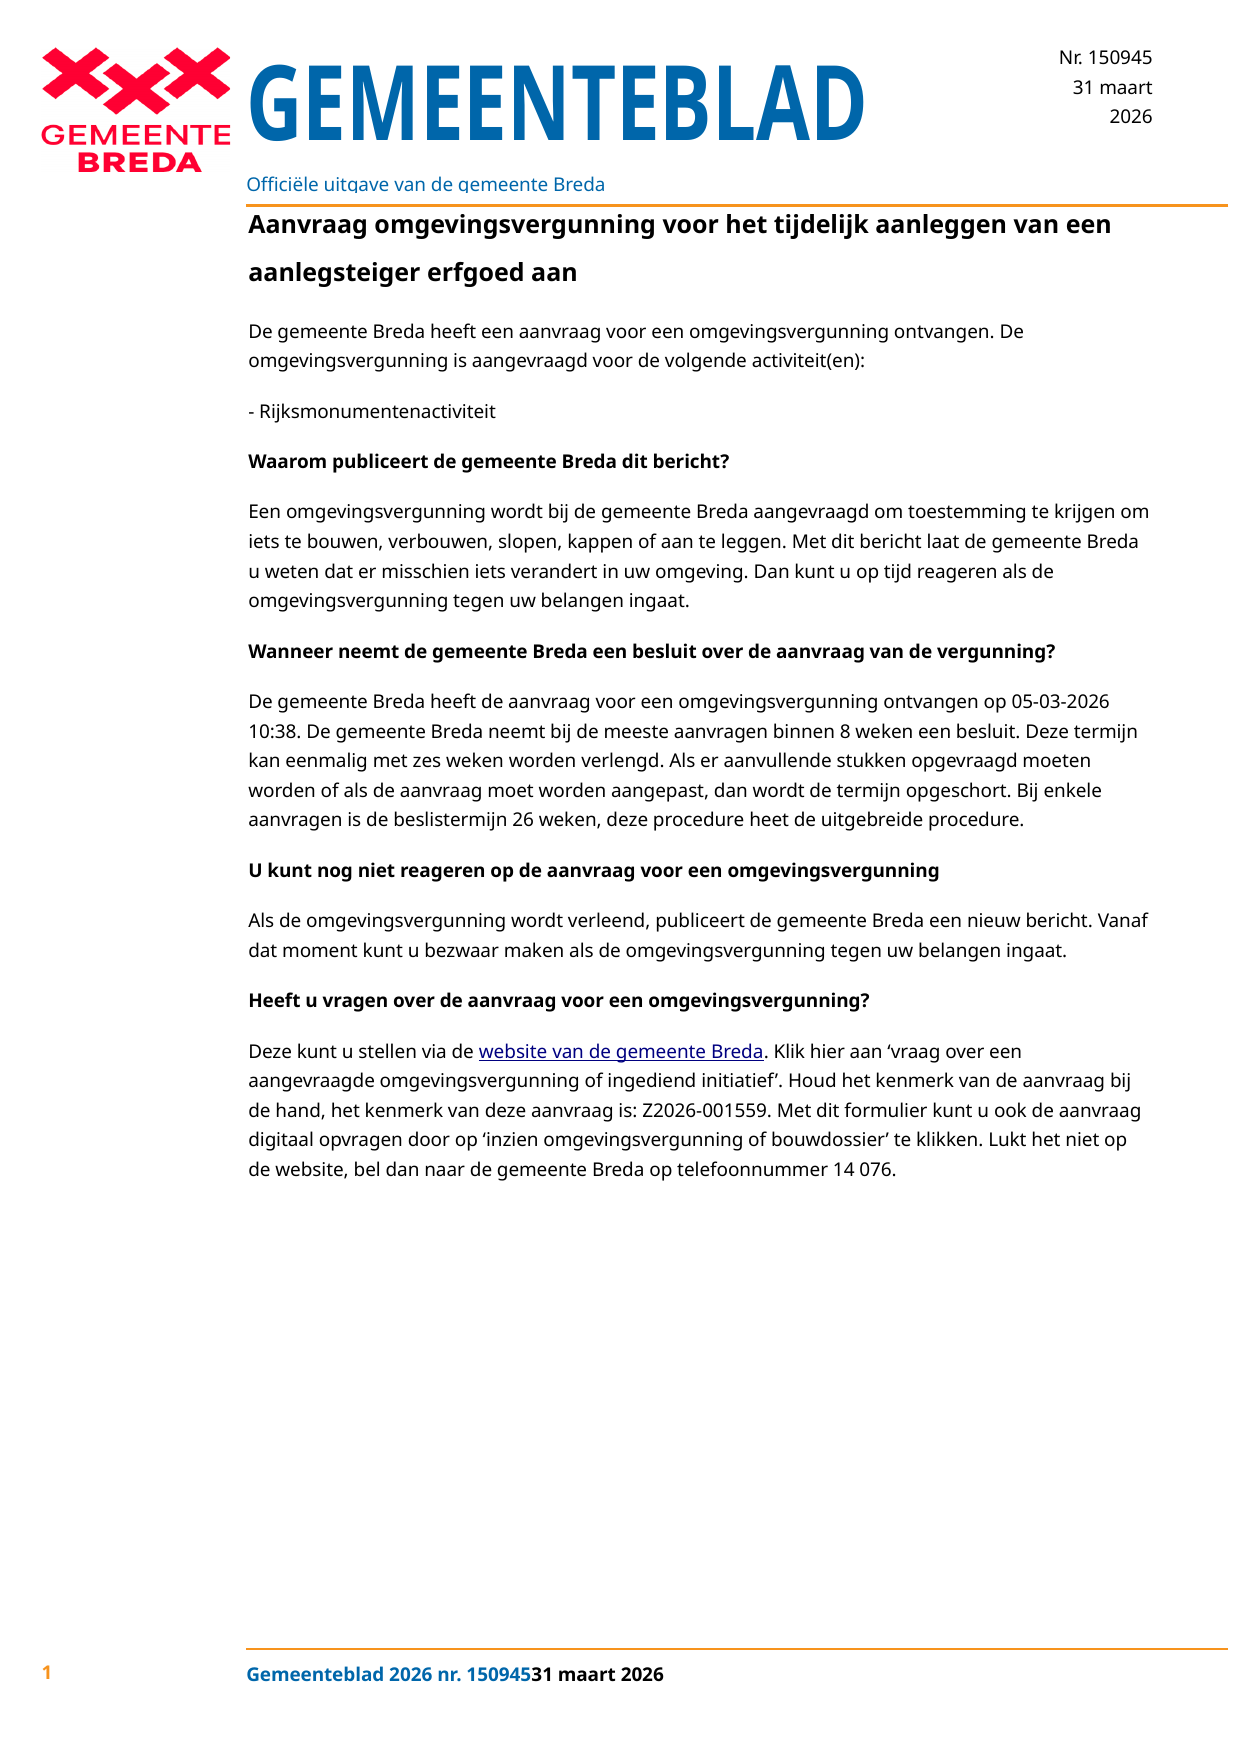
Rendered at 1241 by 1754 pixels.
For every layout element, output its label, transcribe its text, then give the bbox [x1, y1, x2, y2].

text Als de omgevingsvergunning wordt verleend, publiceert de gemeente Breda een nieuw bericht. Vanaf dat moment kunt u bezwaar maken als de omgevingsvergunning tegen uw belangen ingaat. [248, 907, 1152, 963]
text De gemeente Breda heeft de aanvraag voor een omgevingsvergunning ontvangen op 05-03-2026 10:38. De gemeente Breda neemt bij de meeste aanvragen binnen 8 weken een besluit. Deze termijn kan eenmalig met zes weken worden verlengd. Als er aanvullende stukken opgevraagd moeten worden of als de aanvraag moet worden aangepast, dan wordt de termijn opgeschort. Bij enkele aanvragen is de beslistermijn 26 weken, deze procedure heet de uitgebreide procedure. [248, 688, 1152, 832]
text Heeft u vragen over de aanvraag voor een omgevingsvergunning? [248, 987, 1152, 1013]
text Een omgevingsvergunning wordt bij de gemeente Breda aangevraagd om toestemming te krijgen om iets te bouwen, verbouwen, slopen, kappen of aan te leggen. Met dit bericht laat de gemeente Breda u weten dat er misschien iets verandert in uw omgeving. Dan kunt u op tijd reageren als de omgevingsvergunning tegen uw belangen ingaat. [248, 499, 1152, 613]
text - Rijksmonumentenactiviteit [248, 398, 1152, 424]
text Wanneer neemt de gemeente Breda een besluit over de aanvraag van de vergunning? [248, 638, 1152, 664]
text Waarom publiceert de gemeente Breda dit bericht? [248, 448, 1152, 474]
text U kunt nog niet reageren op de aanvraag voor een omgevingsvergunning [248, 857, 1152, 883]
text Aanvraag omgevingsvergunning voor het tijdelijk aanleggen van een aanlegsteiger erfgoed aan [248, 207, 1152, 288]
text Deze kunt u stellen via de website van de gemeente Breda. Klik hier aan ‘vraag over een aangevraagde omgevingsvergunning of ingediend initiatief’. Houd het kenmerk van de aanvraag bij de hand, het kenmerk van deze aanvraag is: Z2026-001559. Met dit formulier kunt u ook de aanvraag digitaal opvragen door op ‘inzien omgevingsvergunning of bouwdossier’ te klikken. Lukt het niet op de website, bel dan naar de gemeente Breda op telefoonnummer 14 076. [248, 1038, 1152, 1182]
text De gemeente Breda heeft een aanvraag voor een omgevingsvergunning ontvangen. De omgevingsvergunning is aangevraagd voor de volgende activiteit(en): [248, 318, 1152, 373]
picture [41, 47, 231, 172]
